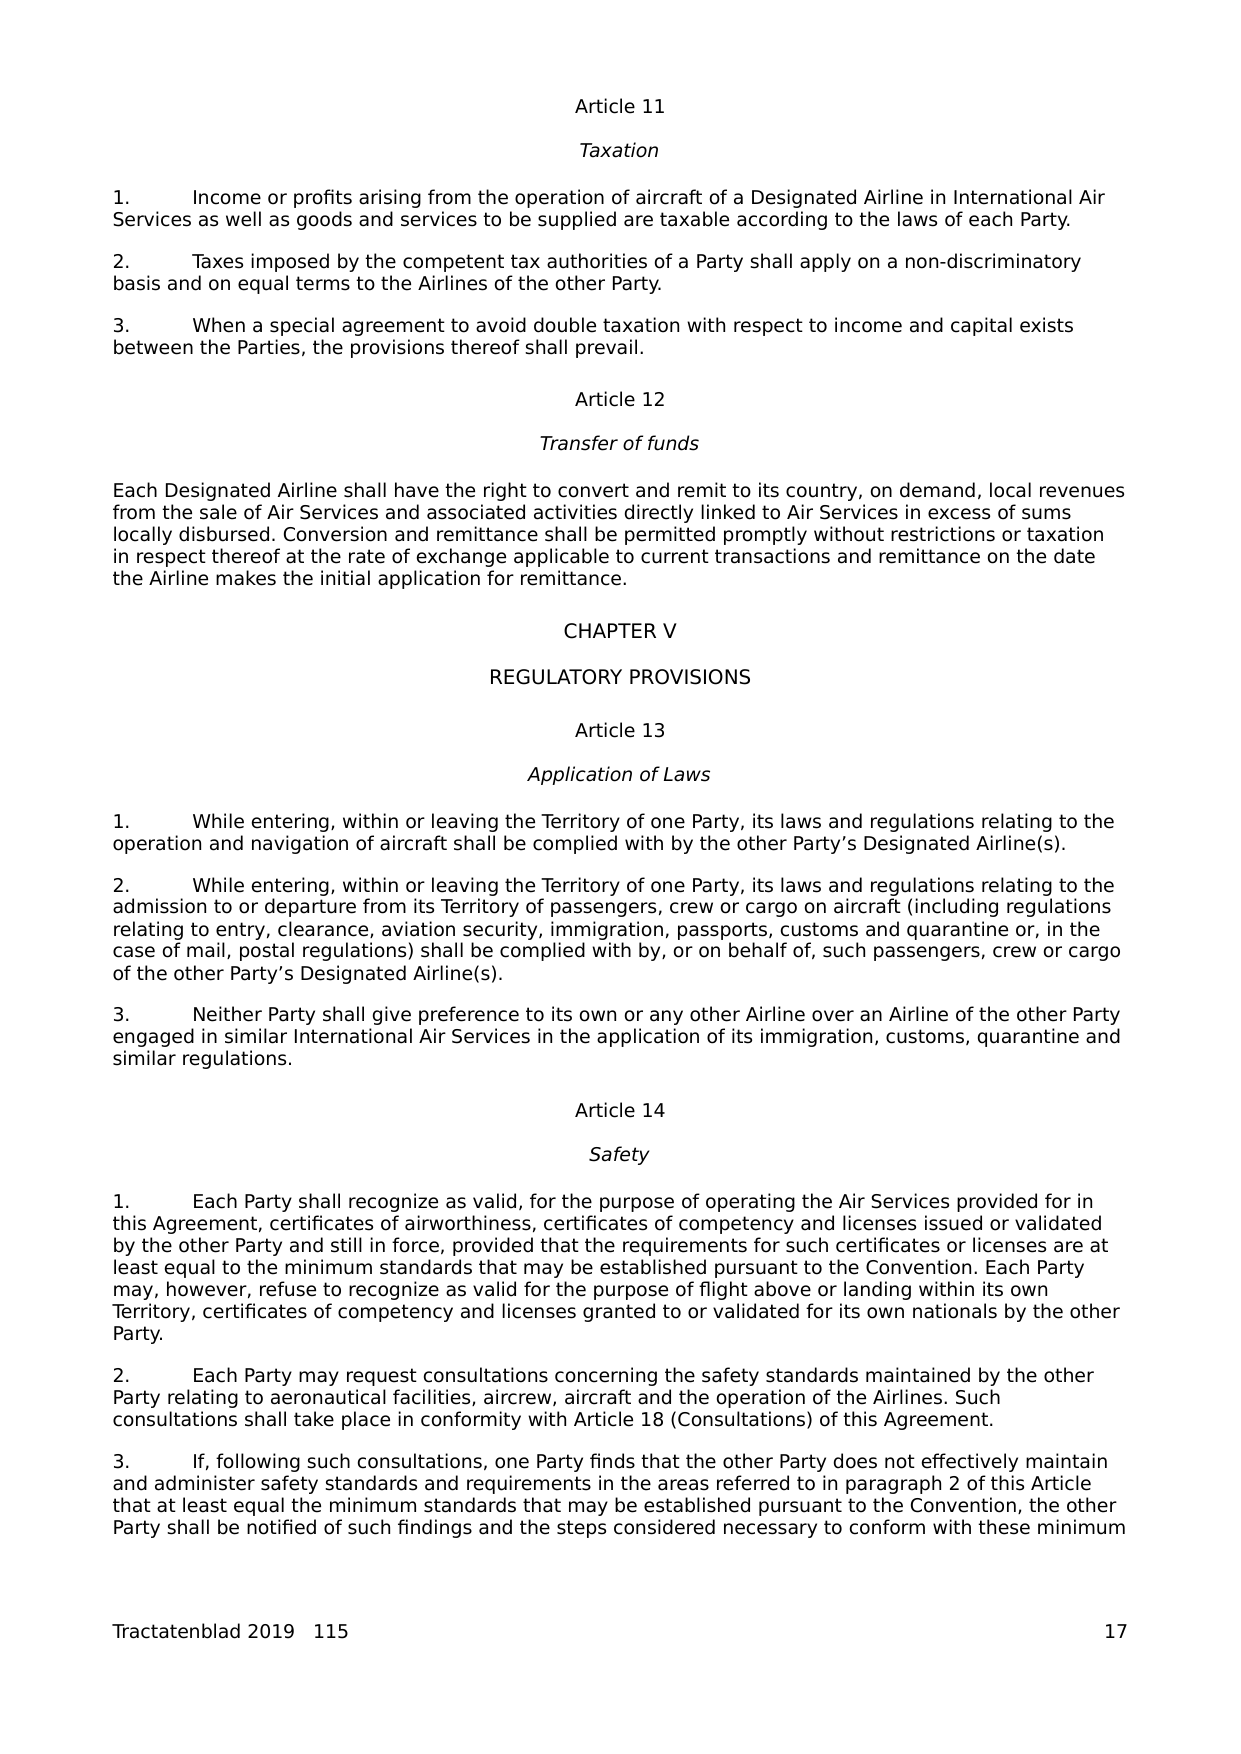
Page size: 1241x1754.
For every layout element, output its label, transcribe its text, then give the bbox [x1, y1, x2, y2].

text 1. While entering, within or leaving the Territory of one Party, its laws and regulations relating to the operation and navigation of aircraft shall be complied with by the other Party’s Designated Airline(s). [112, 811, 1128, 854]
text 2. Each Party may request consultations concerning the safety standards maintained by the other Party relating to aeronautical facilities, aircrew, aircraft and the operation of the Airlines. Such consultations shall take place in conformity with Article 18 (Consultations) of this Agreement. [112, 1365, 1128, 1431]
text Each Designated Airline shall have the right to convert and remit to its country, on demand, local revenues from the sale of Air Services and associated activities directly linked to Air Services in excess of sums locally disbursed. Conversion and remittance shall be permitted promptly without restrictions or taxation in respect thereof at the rate of exchange applicable to current transactions and remittance on the date the Airline makes the initial application for remittance. [112, 480, 1128, 589]
subtitle Article 14 Safety [112, 1100, 1128, 1166]
text 3. Neither Party shall give preference to its own or any other Airline over an Airline of the other Party engaged in similar International Air Services in the application of its immigration, customs, quarantine and similar regulations. [112, 1004, 1128, 1070]
text 1. Each Party shall recognize as valid, for the purpose of operating the Air Services provided for in this Agreement, certificates of airworthiness, certificates of competency and licenses issued or validated by the other Party and still in force, provided that the requirements for such certificates or licenses are at least equal to the minimum standards that may be established pursuant to the Convention. Each Party may, however, refuse to recognize as valid for the purpose of flight above or landing within its own Territory, certificates of competency and licenses granted to or validated for its own nationals by the other Party. [112, 1191, 1128, 1345]
text 3. If, following such consultations, one Party finds that the other Party does not effectively maintain and administer safety standards and requirements in the areas referred to in paragraph 2 of this Article that at least equal the minimum standards that may be established pursuant to the Convention, the other Party shall be notified of such findings and the steps considered necessary to conform with these minimum [112, 1451, 1128, 1539]
subtitle Article 12 Transfer of funds [112, 389, 1128, 455]
text 2. Taxes imposed by the competent tax authorities of a Party shall apply on a non-discriminatory basis and on equal terms to the Airlines of the other Party. [112, 251, 1128, 295]
text 1. Income or profits arising from the operation of aircraft of a Designated Airline in International Air Services as well as goods and services to be supplied are taxable according to the laws of each Party. [112, 187, 1128, 231]
subtitle Article 13 Application of Laws [112, 719, 1128, 786]
subtitle Article 11 Taxation [112, 96, 1128, 162]
text 2. While entering, within or leaving the Territory of one Party, its laws and regulations relating to the admission to or departure from its Territory of passengers, crew or cargo on aircraft (including regulations relating to entry, clearance, aviation security, immigration, passports, customs and quarantine or, in the case of mail, postal regulations) shall be complied with by, or on behalf of, such passengers, crew or cargo of the other Party’s Designated Airline(s). [112, 874, 1128, 984]
subtitle CHAPTER V REGULATORY PROVISIONS [112, 619, 1128, 689]
text 3. When a special agreement to avoid double taxation with respect to income and capital exists between the Parties, the provisions thereof shall prevail. [112, 315, 1128, 359]
